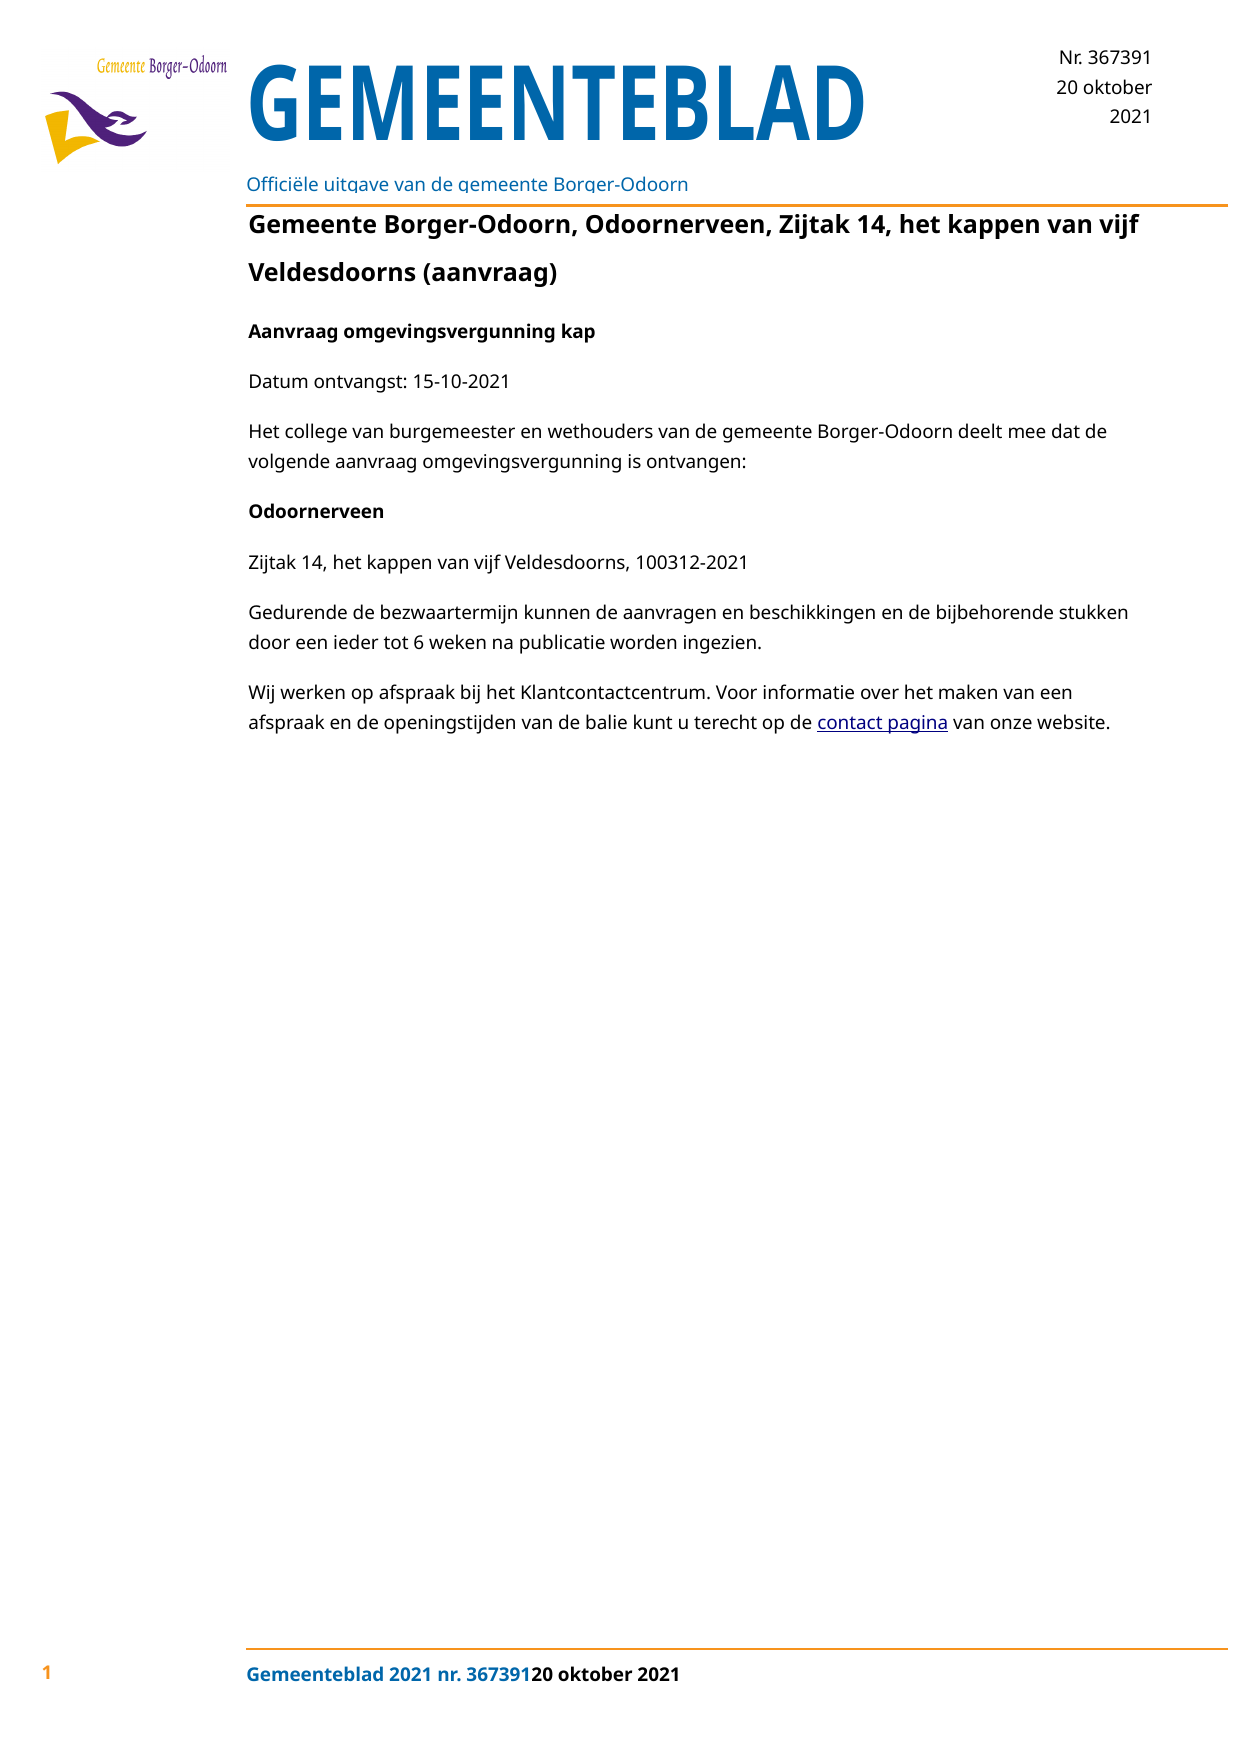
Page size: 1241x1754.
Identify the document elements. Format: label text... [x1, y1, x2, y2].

picture [41, 47, 231, 172]
text Gedurende de bezwaartermijn kunnen de aanvragen en beschikkingen en de bijbehorende stukken door een ieder tot 6 weken na publicatie worden ingezien. [248, 599, 1152, 655]
text Het college van burgemeester en wethouders van de gemeente Borger-Odoorn deelt mee dat de volgende aanvraag omgevingsvergunning is ontvangen: [248, 419, 1152, 474]
text Wij werken op afspraak bij het Klantcontactcentrum. Voor informatie over het maken van een afspraak en de openingstijden van de balie kunt u terecht op de contact pagina van onze website. [248, 679, 1152, 735]
text Gemeente Borger-Odoorn, Odoornerveen, Zijtak 14, het kappen van vijf Veldesdoorns (aanvraag) [248, 207, 1152, 288]
text Zijtak 14, het kappen van vijf Veldesdoorns, 100312-2021 [248, 549, 1152, 575]
text Datum ontvangst: 15-10-2021 [248, 368, 1152, 394]
text Odoornerveen [248, 499, 1152, 524]
text Aanvraag omgevingsvergunning kap [248, 318, 1152, 344]
